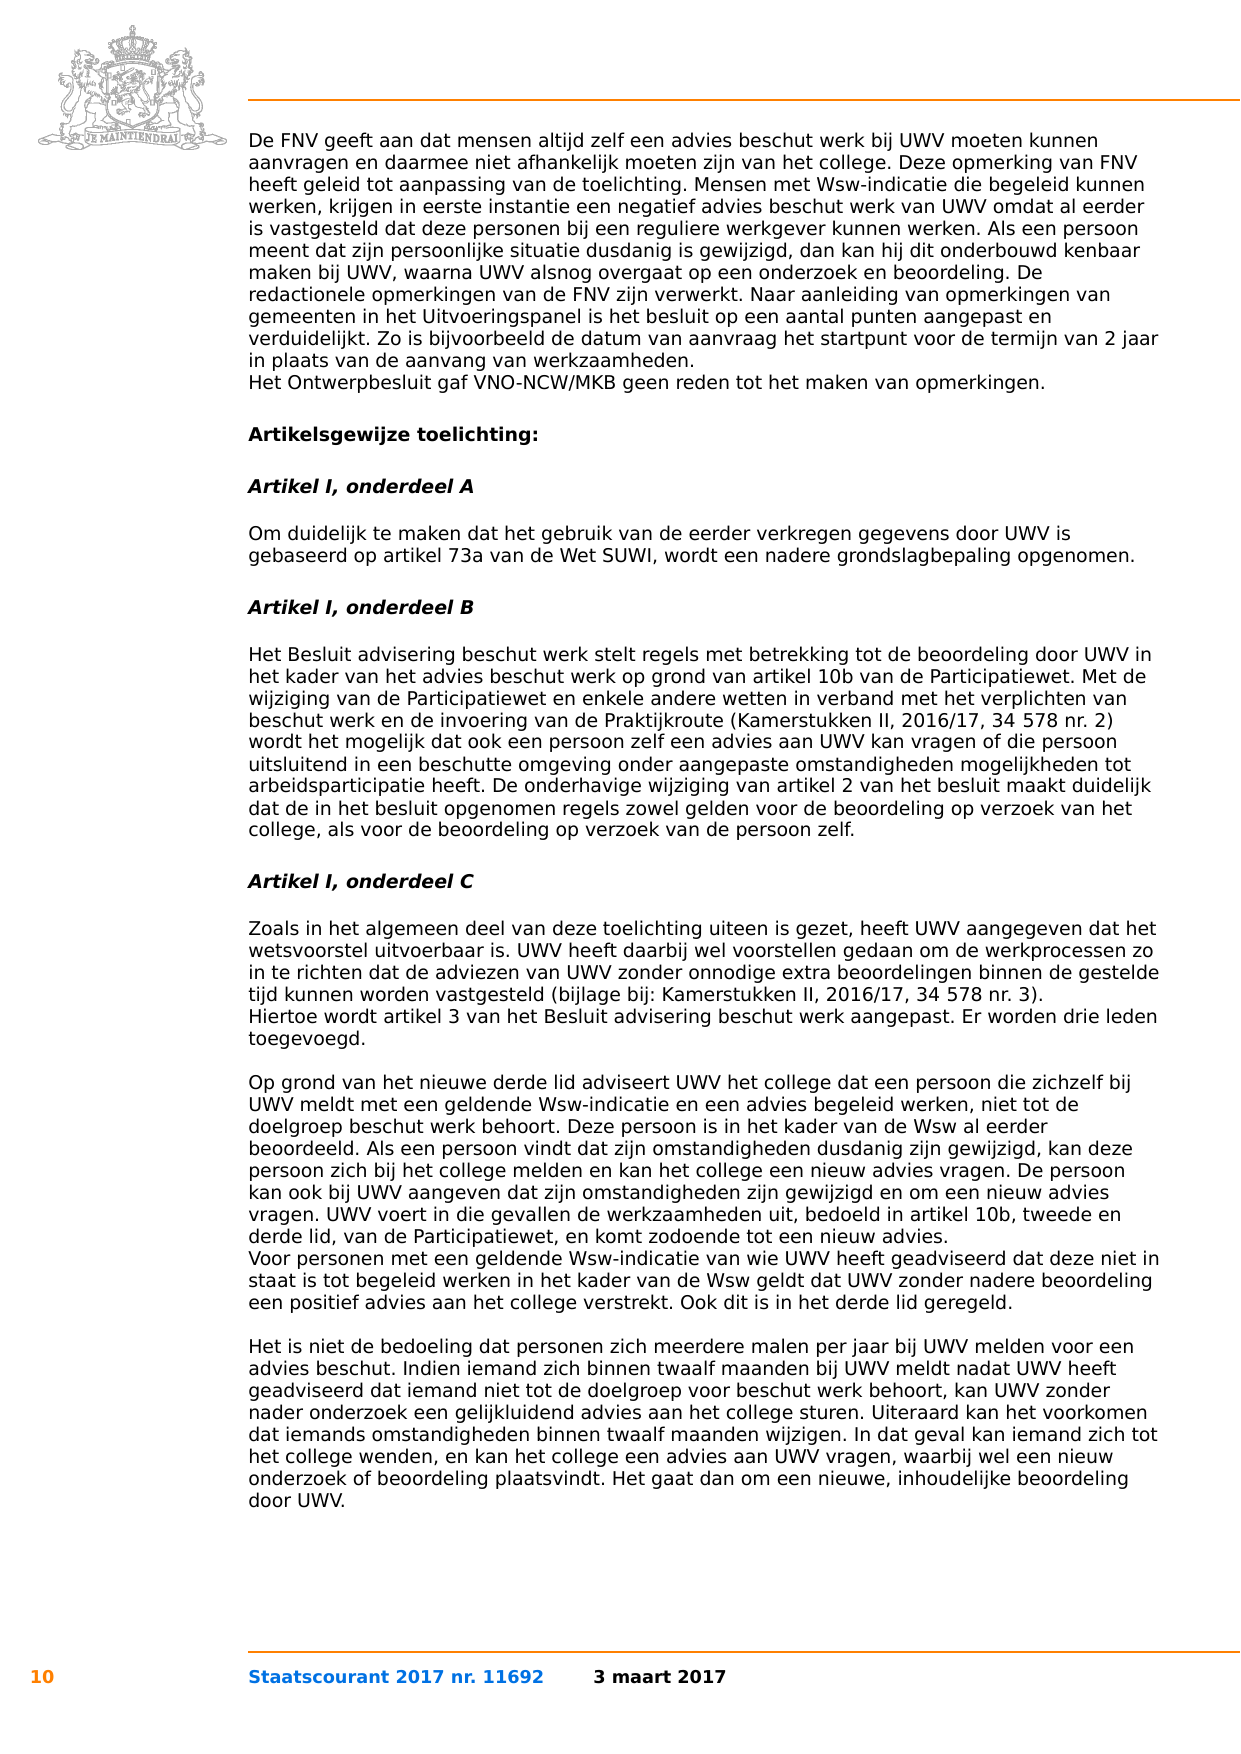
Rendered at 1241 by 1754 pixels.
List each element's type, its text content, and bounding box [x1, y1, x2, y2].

text Zoals in het algemeen deel van deze toelichting uiteen is gezet, heeft UWV aangegeven dat het wetsvoorstel uitvoerbaar is. UWV heeft daarbij wel voorstellen gedaan om de werkprocessen zo in te richten dat de adviezen van UWV zonder onnodige extra beoordelingen binnen de gestelde tijd kunnen worden vastgesteld (bijlage bij: Kamerstukken II, 2016/17, 34 578 nr. 3). [248, 918, 1163, 1006]
text De FNV geeft aan dat mensen altijd zelf een advies beschut werk bij UWV moeten kunnen aanvragen en daarmee niet afhankelijk moeten zijn van het college. Deze opmerking van FNV heeft geleid tot aanpassing van de toelichting. Mensen met Wsw-indicatie die begeleid kunnen werken, krijgen in eerste instantie een negatief advies beschut werk van UWV omdat al eerder is vastgesteld dat deze personen bij een reguliere werkgever kunnen werken. Als een persoon meent dat zijn persoonlijke situatie dusdanig is gewijzigd, dan kan hij dit onderbouwd kenbaar maken bij UWV, waarna UWV alsnog overgaat op een onderzoek en beoordeling. De redactionele opmerkingen van de FNV zijn verwerkt. Naar aanleiding van opmerkingen van gemeenten in het Uitvoeringspanel is het besluit op een aantal punten aangepast en verduidelijkt. Zo is bijvoorbeeld de datum van aanvraag het startpunt voor de termijn van 2 jaar in plaats van de aanvang van werkzaamheden. [248, 130, 1163, 372]
text Om duidelijk te maken dat het gebruik van de eerder verkregen gegevens door UWV is gebaseerd op artikel 73a van de Wet SUWI, wordt een nadere grondslagbepaling opgenomen. [248, 523, 1163, 567]
text Hiertoe wordt artikel 3 van het Besluit advisering beschut werk aangepast. Er worden drie leden toegevoegd. [248, 1006, 1163, 1050]
subtitle Artikel I, onderdeel A [248, 476, 1163, 498]
subtitle Artikel I, onderdeel C [248, 871, 1163, 893]
text Het Ontwerpbesluit gaf VNO-NCW/MKB geen reden tot het maken van opmerkingen. [248, 372, 1163, 394]
text Het is niet de bedoeling dat personen zich meerdere malen per jaar bij UWV melden voor een advies beschut. Indien iemand zich binnen twaalf maanden bij UWV meldt nadat UWV heeft geadviseerd dat iemand niet tot de doelgroep voor beschut werk behoort, kan UWV zonder nader onderzoek een gelijkluidend advies aan het college sturen. Uiteraard kan het voorkomen dat iemands omstandigheden binnen twaalf maanden wijzigen. In dat geval kan iemand zich tot het college wenden, en kan het college een advies aan UWV vragen, waarbij wel een nieuw onderzoek of beoordeling plaatsvindt. Het gaat dan om een nieuwe, inhoudelijke beoordeling door UWV. [248, 1336, 1163, 1512]
text Voor personen met een geldende Wsw-indicatie van wie UWV heeft geadviseerd dat deze niet in staat is tot begeleid werken in het kader van de Wsw geldt dat UWV zonder nadere beoordeling een positief advies aan het college verstrekt. Ook dit is in het derde lid geregeld. [248, 1248, 1163, 1314]
subtitle Artikel I, onderdeel B [248, 597, 1163, 618]
subtitle Artikelsgewijze toelichting: [248, 424, 1163, 446]
text Op grond van het nieuwe derde lid adviseert UWV het college dat een persoon die zichzelf bij UWV meldt met een geldende Wsw-indicatie en een advies begeleid werken, niet tot de doelgroep beschut werk behoort. Deze persoon is in het kader van de Wsw al eerder beoordeeld. Als een persoon vindt dat zijn omstandigheden dusdanig zijn gewijzigd, kan deze persoon zich bij het college melden en kan het college een nieuw advies vragen. De persoon kan ook bij UWV aangeven dat zijn omstandigheden zijn gewijzigd en om een nieuw advies vragen. UWV voert in die gevallen de werkzaamheden uit, bedoeld in artikel 10b, tweede en derde lid, van de Participatiewet, en komt zodoende tot een nieuw advies. [248, 1072, 1163, 1248]
text Het Besluit advisering beschut werk stelt regels met betrekking tot de beoordeling door UWV in het kader van het advies beschut werk op grond van artikel 10b van de Participatiewet. Met de wijziging van de Participatiewet en enkele andere wetten in verband met het verplichten van beschut werk en de invoering van de Praktijkroute (Kamerstukken II, 2016/17, 34 578 nr. 2) wordt het mogelijk dat ook een persoon zelf een advies aan UWV kan vragen of die persoon uitsluitend in een beschutte omgeving onder aangepaste omstandigheden mogelijkheden tot arbeidsparticipatie heeft. De onderhavige wijziging van artikel 2 van het besluit maakt duidelijk dat de in het besluit opgenomen regels zowel gelden voor de beoordeling op verzoek van het college, als voor de beoordeling op verzoek van de persoon zelf. [248, 643, 1163, 841]
picture [38, 25, 227, 150]
